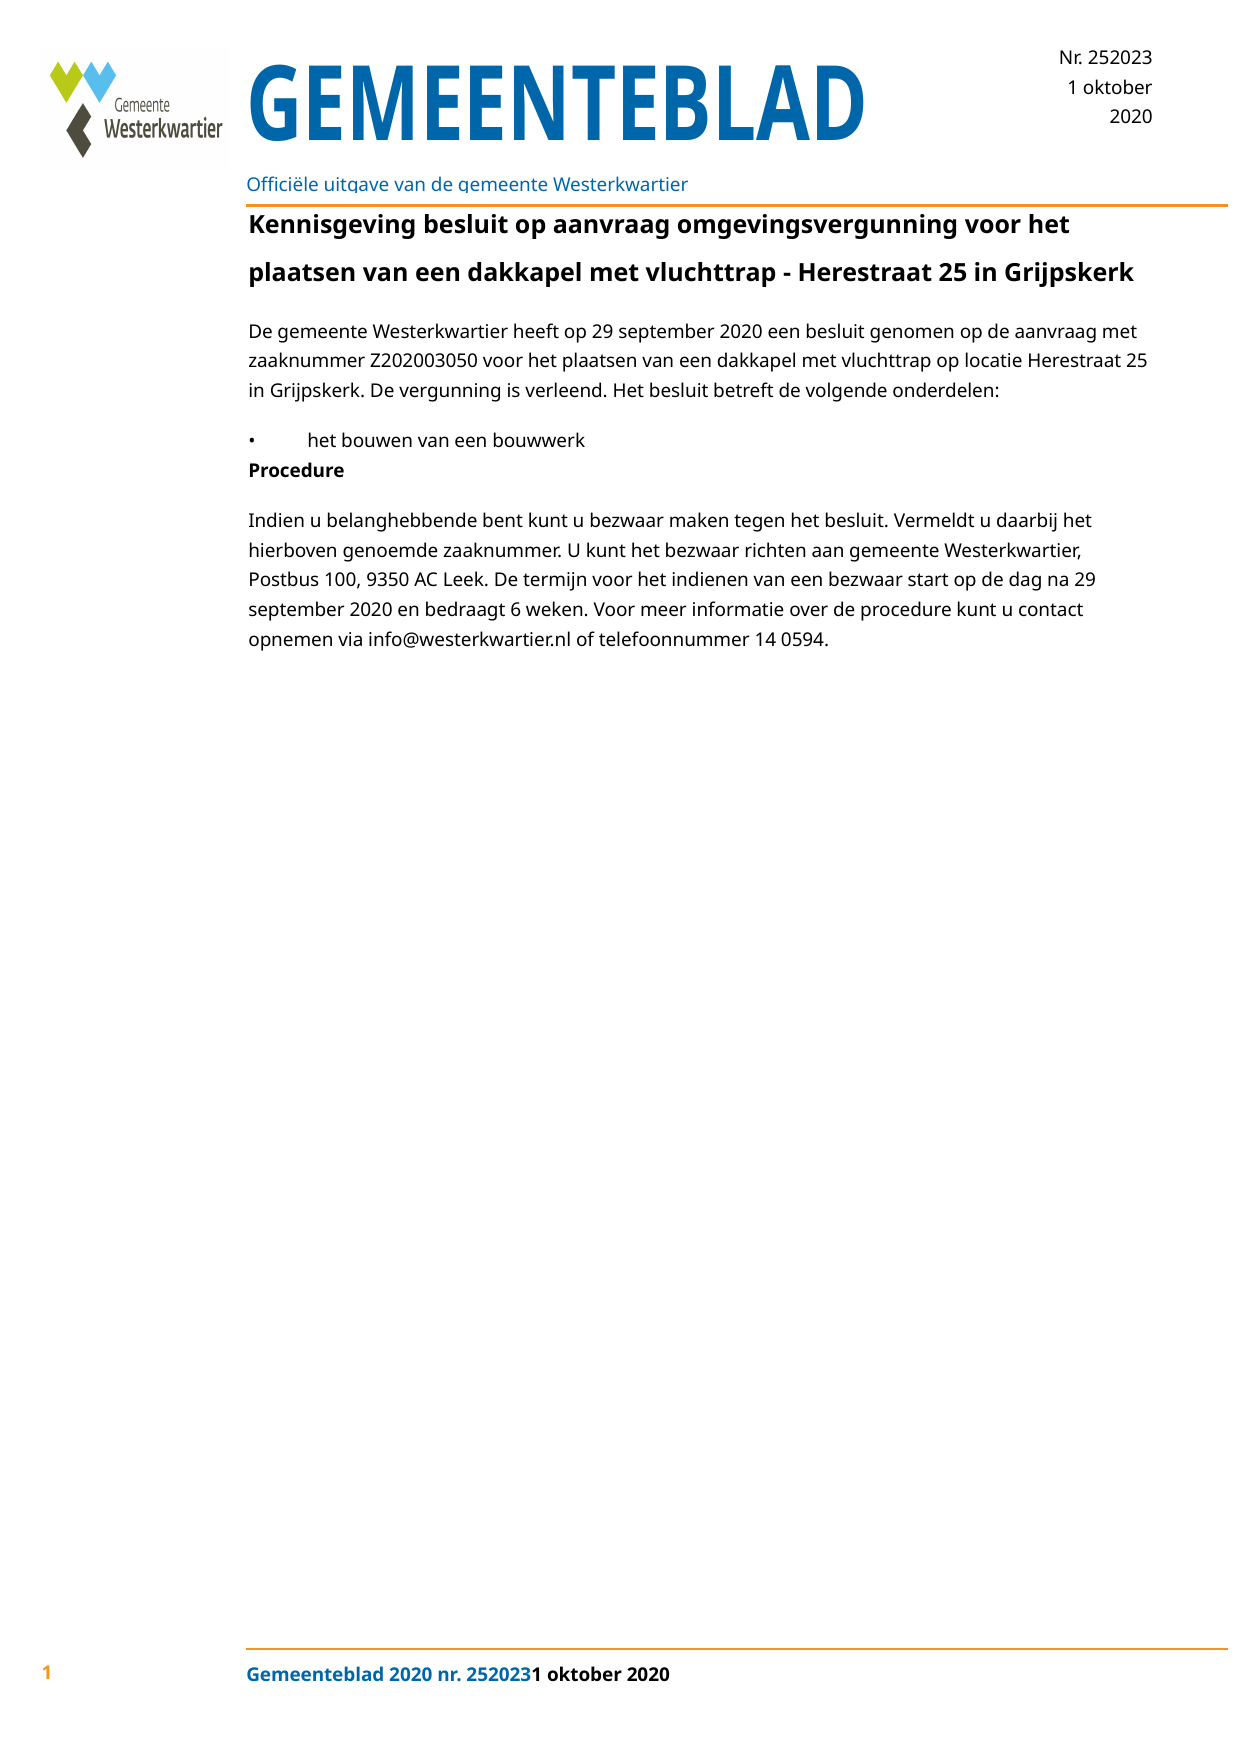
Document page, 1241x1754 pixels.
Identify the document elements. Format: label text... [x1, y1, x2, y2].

text Kennisgeving besluit op aanvraag omgevingsvergunning voor het plaatsen van een dakkapel met vluchttrap - Herestraat 25 in Grijpskerk [248, 207, 1152, 288]
list het bouwen van een bouwwerk [248, 427, 1152, 453]
text Indien u belanghebbende bent kunt u bezwaar maken tegen het besluit. Vermeldt u daarbij het hierboven genoemde zaaknummer. U kunt het bezwaar richten aan gemeente Westerkwartier, Postbus 100, 9350 AC Leek. De termijn voor het indienen van een bezwaar start op de dag na 29 september 2020 en bedraagt 6 weken. Voor meer informatie over de procedure kunt u contact opnemen via info@westerkwartier.nl of telefoonnummer 14 0594. [248, 507, 1152, 652]
text Procedure [248, 457, 1152, 483]
text De gemeente Westerkwartier heeft op 29 september 2020 een besluit genomen op de aanvraag met zaaknummer Z202003050 voor het plaatsen van een dakkapel met vluchttrap op locatie Herestraat 25 in Grijpskerk. De vergunning is verleend. Het besluit betreft de volgende onderdelen: [248, 318, 1152, 403]
picture [41, 47, 231, 172]
